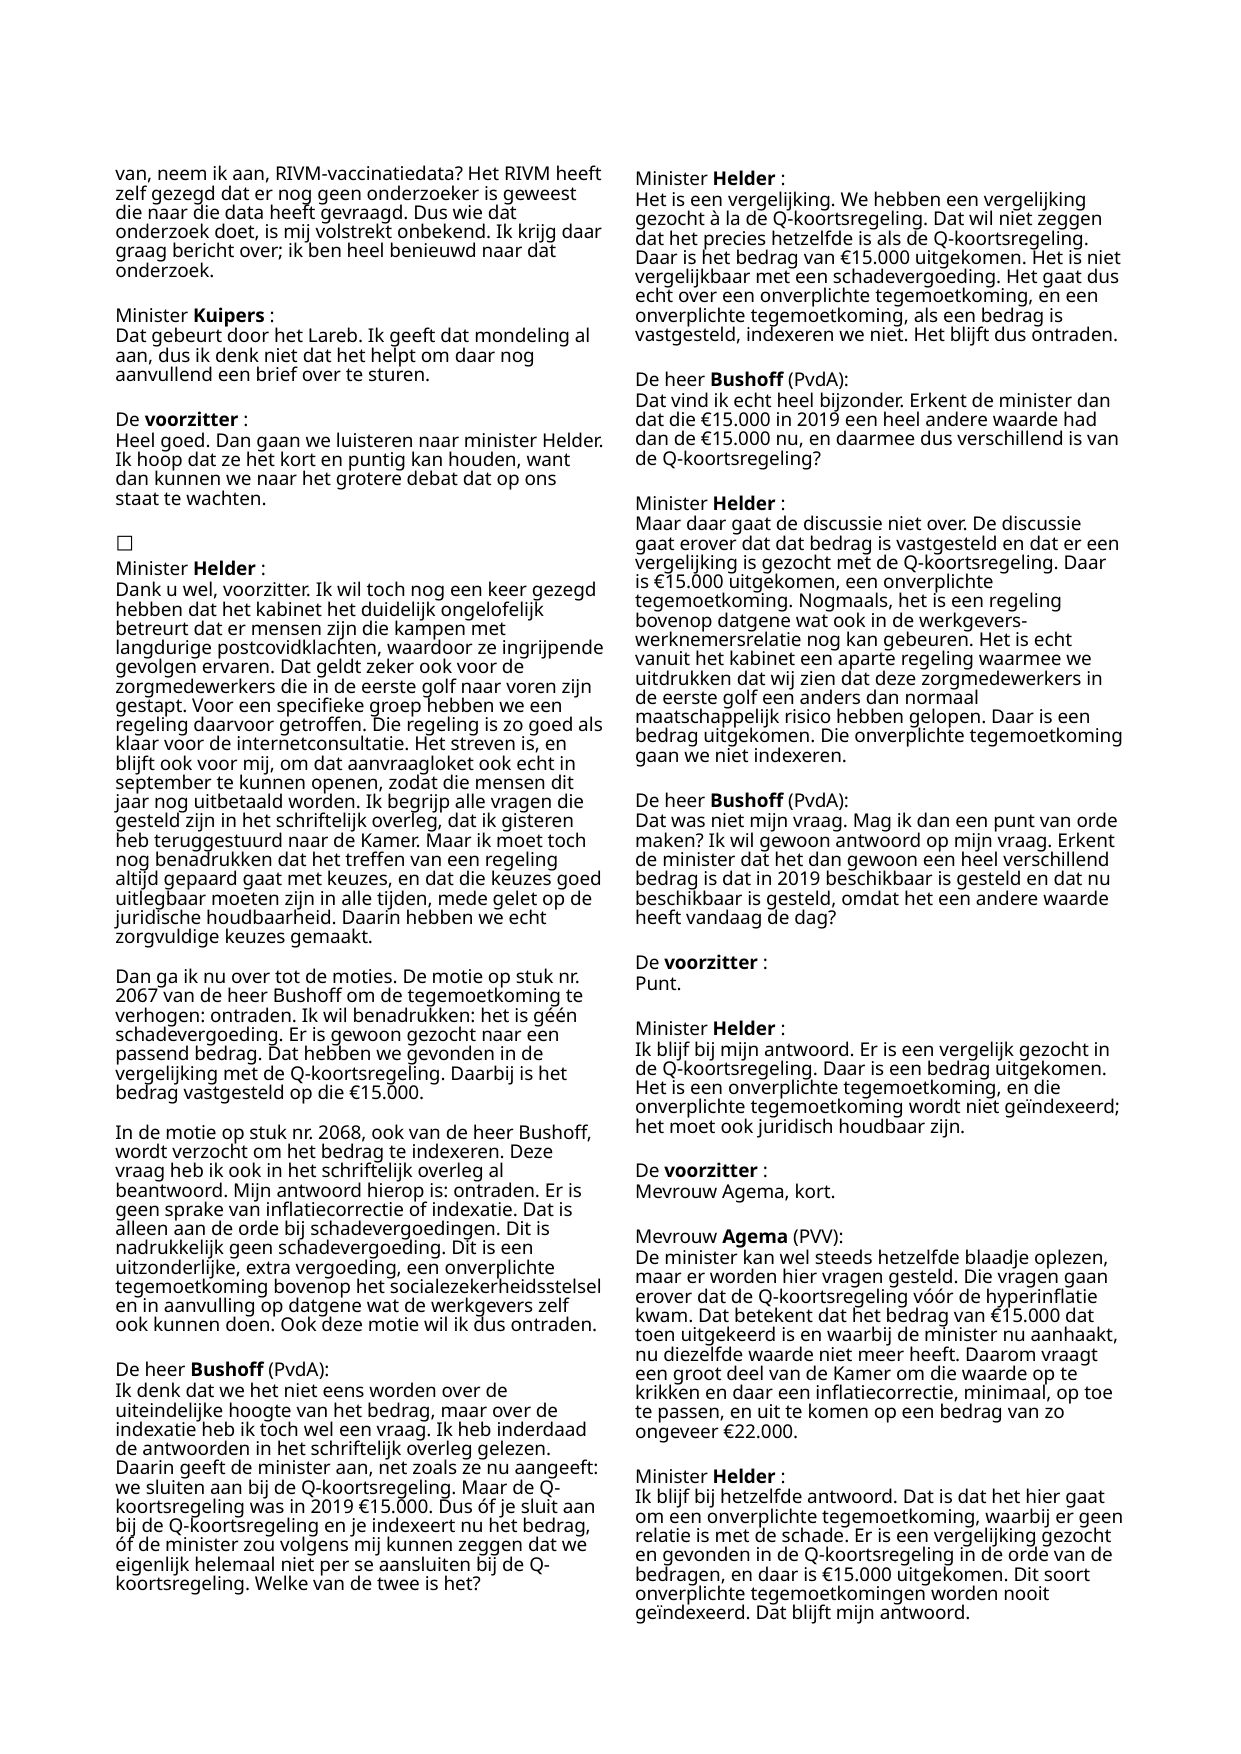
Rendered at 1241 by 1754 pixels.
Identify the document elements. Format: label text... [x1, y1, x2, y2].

text Dan ga ik nu over tot de moties. De motie op stuk nr. 2067 van de heer Bushoff om de tegemoetkoming te verhogen: ontraden. Ik wil benadrukken: het is géén schadevergoeding. Er is gewoon gezocht naar een passend bedrag. Dat hebben we gevonden in de vergelijking met de Q-koortsregeling. Daarbij is het bedrag vastgesteld op die €15.000. [115, 968, 605, 1103]
text Ik blijf bij hetzelfde antwoord. Dat is dat het hier gaat om een onverplichte tegemoetkoming, waarbij er geen relatie is met de schade. Er is een vergelijking gezocht en gevonden in de Q-koortsregeling in de orde van de bedragen, en daar is €15.000 uitgekomen. Dit soort onverplichte tegemoetkomingen worden nooit geïndexeerd. Dat blijft mijn antwoord. [635, 1488, 1125, 1623]
text De heer Bushoff (PvdA): [635, 787, 1125, 812]
text De voorzitter : [635, 1158, 1125, 1183]
text Mevrouw Agema (PVV): [635, 1223, 1125, 1249]
text ⬜ [115, 530, 605, 556]
text Minister Helder : [635, 1015, 1125, 1041]
text Maar daar gaat de discussie niet over. De discussie gaat erover dat dat bedrag is vastgesteld en dat er een vergelijking is gezocht met de Q-koortsregeling. Daar is €15.000 uitgekomen, een onverplichte tegemoetkoming. Nogmaals, het is een regeling bovenop datgene wat ook in de werkgevers-werknemersrelatie nog kan gebeuren. Het is echt vanuit het kabinet een aparte regeling waarmee we uitdrukken dat wij zien dat deze zorgmedewerkers in de eerste golf een anders dan normaal maatschappelijk risico hebben gelopen. Daar is een bedrag uitgekomen. Die onverplichte tegemoetkoming gaan we niet indexeren. [635, 515, 1125, 766]
text Minister Helder : [635, 1463, 1125, 1488]
text De voorzitter : [115, 406, 605, 432]
text In de motie op stuk nr. 2068, ook van de heer Bushoff, wordt verzocht om het bedrag te indexeren. Deze vraag heb ik ook in het schriftelijk overleg al beantwoord. Mijn antwoord hierop is: ontraden. Er is geen sprake van inflatiecorrectie of indexatie. Dat is alleen aan de orde bij schadevergoedingen. Dit is nadrukkelijk geen schadevergoeding. Dit is een uitzonderlijke, extra vergoeding, een onverplichte tegemoetkoming bovenop het socialezekerheidsstelsel en in aanvulling op datgene wat de werkgevers zelf ook kunnen doen. Ook deze motie wil ik dus ontraden. [115, 1124, 605, 1336]
text De heer Bushoff (PvdA): [115, 1357, 605, 1382]
text van, neem ik aan, RIVM-vaccinatiedata? Het RIVM heeft zelf gezegd dat er nog geen onderzoeker is geweest die naar die data heeft gevraagd. Dus wie dat onderzoek doet, is mij volstrekt onbekend. Ik krijg daar graag bericht over; ik ben heel benieuwd naar dat onderzoek. [115, 165, 605, 281]
text Minister Helder : [635, 165, 1125, 191]
text De minister kan wel steeds hetzelfde blaadje oplezen, maar er worden hier vragen gesteld. Die vragen gaan erover dat de Q-koortsregeling vóór de hyperinflatie kwam. Dat betekent dat het bedrag van €15.000 dat toen uitgekeerd is en waarbij de minister nu aanhaakt, nu diezelfde waarde niet meer heeft. Daarom vraagt een groot deel van de Kamer om die waarde op te krikken en daar een inflatiecorrectie, minimaal, op toe te passen, en uit te komen op een bedrag van zo ongeveer €22.000. [635, 1249, 1125, 1442]
text Ik denk dat we het niet eens worden over de uiteindelijke hoogte van het bedrag, maar over de indexatie heb ik toch wel een vraag. Ik heb inderdaad de antwoorden in het schriftelijk overleg gelezen. Daarin geeft de minister aan, net zoals ze nu aangeeft: we sluiten aan bij de Q-koortsregeling. Maar de Q-koortsregeling was in 2019 €15.000. Dus óf je sluit aan bij de Q-koortsregeling en je indexeert nu het bedrag, óf de minister zou volgens mij kunnen zeggen dat we eigenlijk helemaal niet per se aansluiten bij de Q-koortsregeling. Welke van de twee is het? [115, 1382, 605, 1594]
text Dat gebeurt door het Lareb. Ik geeft dat mondeling al aan, dus ik denk niet dat het helpt om daar nog aanvullend een brief over te sturen. [115, 327, 605, 385]
text De voorzitter : [635, 949, 1125, 975]
text Minister Kuipers : [115, 302, 605, 327]
text Dat was niet mijn vraag. Mag ik dan een punt van orde maken? Ik wil gewoon antwoord op mijn vraag. Erkent de minister dat het dan gewoon een heel verschillend bedrag is dat in 2019 beschikbaar is gesteld en dat nu beschikbaar is gesteld, omdat het een andere waarde heeft vandaag de dag? [635, 812, 1125, 928]
text Punt. [635, 975, 1125, 994]
text Heel goed. Dan gaan we luisteren naar minister Helder. Ik hoop dat ze het kort en puntig kan houden, want dan kunnen we naar het grotere debat dat op ons staat te wachten. [115, 432, 605, 509]
text De heer Bushoff (PvdA): [635, 366, 1125, 392]
text Ik blijf bij mijn antwoord. Er is een vergelijk gezocht in de Q-koortsregeling. Daar is een bedrag uitgekomen. Het is een onverplichte tegemoetkoming, en die onverplichte tegemoetkoming wordt niet geïndexeerd; het moet ook juridisch houdbaar zijn. [635, 1041, 1125, 1137]
text Minister Helder : [635, 490, 1125, 515]
text Dat vind ik echt heel bijzonder. Erkent de minister dan dat die €15.000 in 2019 een heel andere waarde had dan de €15.000 nu, en daarmee dus verschillend is van de Q-koortsregeling? [635, 392, 1125, 469]
text Het is een vergelijking. We hebben een vergelijking gezocht à la de Q-koortsregeling. Dat wil niet zeggen dat het precies hetzelfde is als de Q-koortsregeling. Daar is het bedrag van €15.000 uitgekomen. Het is niet vergelijkbaar met een schadevergoeding. Het gaat dus echt over een onverplichte tegemoetkoming, en een onverplichte tegemoetkoming, als een bedrag is vastgesteld, indexeren we niet. Het blijft dus ontraden. [635, 191, 1125, 345]
text Minister Helder : [115, 556, 605, 581]
text Dank u wel, voorzitter. Ik wil toch nog een keer gezegd hebben dat het kabinet het duidelijk ongelofelijk betreurt dat er mensen zijn die kampen met langdurige postcovidklachten, waardoor ze ingrijpende gevolgen ervaren. Dat geldt zeker ook voor de zorgmedewerkers die in de eerste golf naar voren zijn gestapt. Voor een specifieke groep hebben we een regeling daarvoor getroffen. Die regeling is zo goed als klaar voor de internetconsultatie. Het streven is, en blijft ook voor mij, om dat aanvraagloket ook echt in september te kunnen openen, zodat die mensen dit jaar nog uitbetaald worden. Ik begrijp alle vragen die gesteld zijn in het schriftelijk overleg, dat ik gisteren heb teruggestuurd naar de Kamer. Maar ik moet toch nog benadrukken dat het treffen van een regeling altijd gepaard gaat met keuzes, en dat die keuzes goed uitlegbaar moeten zijn in alle tijden, mede gelet op de juridische houdbaarheid. Daarin hebben we echt zorgvuldige keuzes gemaakt. [115, 581, 605, 947]
text Mevrouw Agema, kort. [635, 1183, 1125, 1203]
